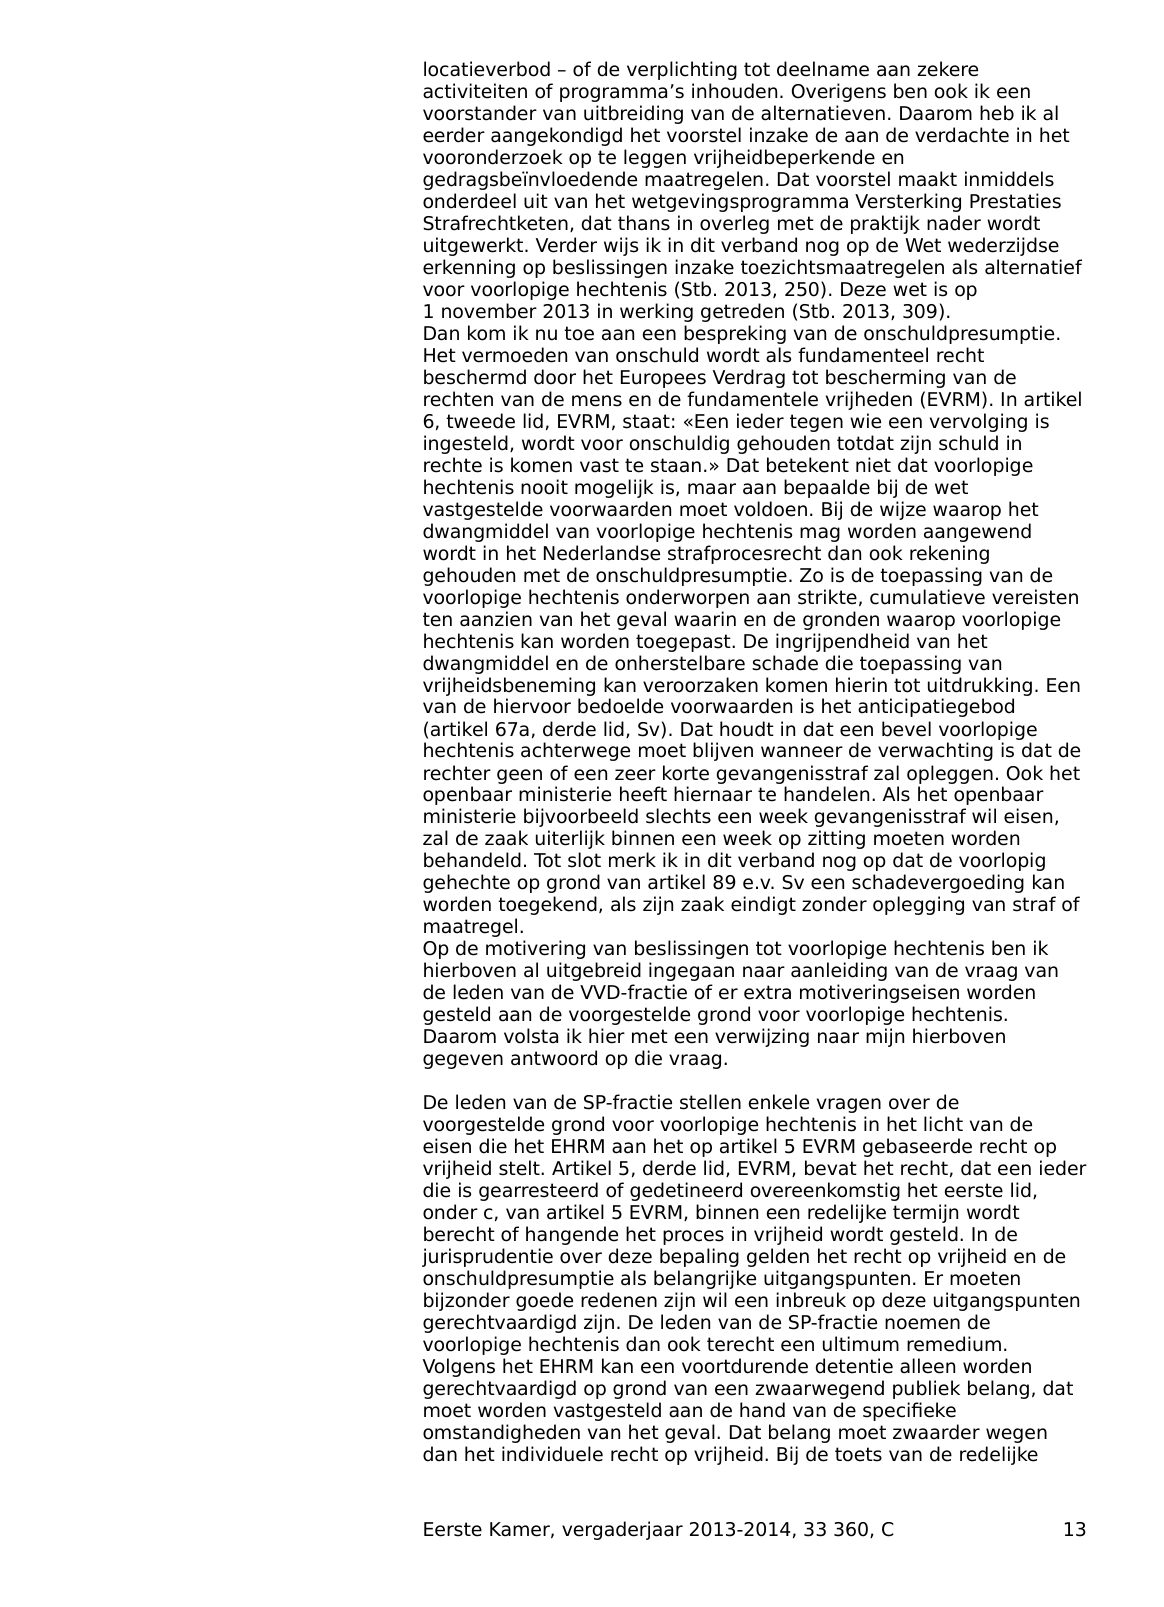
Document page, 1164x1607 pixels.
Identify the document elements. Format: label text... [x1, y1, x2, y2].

text locatieverbod – of de verplichting tot deelname aan zekere activiteiten of programma’s inhouden. Overigens ben ook ik een voorstander van uitbreiding van de alternatieven. Daarom heb ik al eerder aangekondigd het voorstel inzake de aan de verdachte in het vooronderzoek op te leggen vrijheidbeperkende en gedragsbeïnvloedende maatregelen. Dat voorstel maakt inmiddels onderdeel uit van het wetgevingsprogramma Versterking Prestaties Strafrechtketen, dat thans in overleg met de praktijk nader wordt uitgewerkt. Verder wijs ik in dit verband nog op de Wet wederzijdse erkenning op beslissingen inzake toezichtsmaatregelen als alternatief voor voorlopige hechtenis (Stb. 2013, 250). Deze wet is op 1 november 2013 in werking getreden (Stb. 2013, 309). [422, 59, 1087, 323]
text De leden van de SP-fractie stellen enkele vragen over de voorgestelde grond voor voorlopige hechtenis in het licht van de eisen die het EHRM aan het op artikel 5 EVRM gebaseerde recht op vrijheid stelt. Artikel 5, derde lid, EVRM, bevat het recht, dat een ieder die is gearresteerd of gedetineerd overeenkomstig het eerste lid, onder c, van artikel 5 EVRM, binnen een redelijke termijn wordt berecht of hangende het proces in vrijheid wordt gesteld. In de jurisprudentie over deze bepaling gelden het recht op vrijheid en de onschuldpresumptie als belangrijke uitgangspunten. Er moeten bijzonder goede redenen zijn wil een inbreuk op deze uitgangspunten gerechtvaardigd zijn. De leden van de SP-fractie noemen de voorlopige hechtenis dan ook terecht een ultimum remedium. Volgens het EHRM kan een voortdurende detentie alleen worden gerechtvaardigd op grond van een zwaarwegend publiek belang, dat moet worden vastgesteld aan de hand van de specifieke omstandigheden van het geval. Dat belang moet zwaarder wegen dan het individuele recht op vrijheid. Bij de toets van de redelijke [422, 1092, 1087, 1466]
text Op de motivering van beslissingen tot voorlopige hechtenis ben ik hierboven al uitgebreid ingegaan naar aanleiding van de vraag van de leden van de VVD-fractie of er extra motiveringseisen worden gesteld aan de voorgestelde grond voor voorlopige hechtenis. Daarom volsta ik hier met een verwijzing naar mijn hierboven gegeven antwoord op die vraag. [422, 938, 1087, 1070]
text Dan kom ik nu toe aan een bespreking van de onschuldpresumptie. Het vermoeden van onschuld wordt als fundamenteel recht beschermd door het Europees Verdrag tot bescherming van de rechten van de mens en de fundamentele vrijheden (EVRM). In artikel 6, tweede lid, EVRM, staat: «Een ieder tegen wie een vervolging is ingesteld, wordt voor onschuldig gehouden totdat zijn schuld in rechte is komen vast te staan.» Dat betekent niet dat voorlopige hechtenis nooit mogelijk is, maar aan bepaalde bij de wet vastgestelde voorwaarden moet voldoen. Bij de wijze waarop het dwangmiddel van voorlopige hechtenis mag worden aangewend wordt in het Nederlandse strafprocesrecht dan ook rekening gehouden met de onschuldpresumptie. Zo is de toepassing van de voorlopige hechtenis onderworpen aan strikte, cumulatieve vereisten ten aanzien van het geval waarin en de gronden waarop voorlopige hechtenis kan worden toegepast. De ingrijpendheid van het dwangmiddel en de onherstelbare schade die toepassing van vrijheidsbeneming kan veroorzaken komen hierin tot uitdrukking. Een van de hiervoor bedoelde voorwaarden is het anticipatiegebod (artikel 67a, derde lid, Sv). Dat houdt in dat een bevel voorlopige hechtenis achterwege moet blijven wanneer de verwachting is dat de rechter geen of een zeer korte gevangenisstraf zal opleggen. Ook het openbaar ministerie heeft hiernaar te handelen. Als het openbaar ministerie bijvoorbeeld slechts een week gevangenisstraf wil eisen, zal de zaak uiterlijk binnen een week op zitting moeten worden behandeld. Tot slot merk ik in dit verband nog op dat de voorlopig gehechte op grond van artikel 89 e.v. Sv een schadevergoeding kan worden toegekend, als zijn zaak eindigt zonder oplegging van straf of maatregel. [422, 323, 1087, 938]
